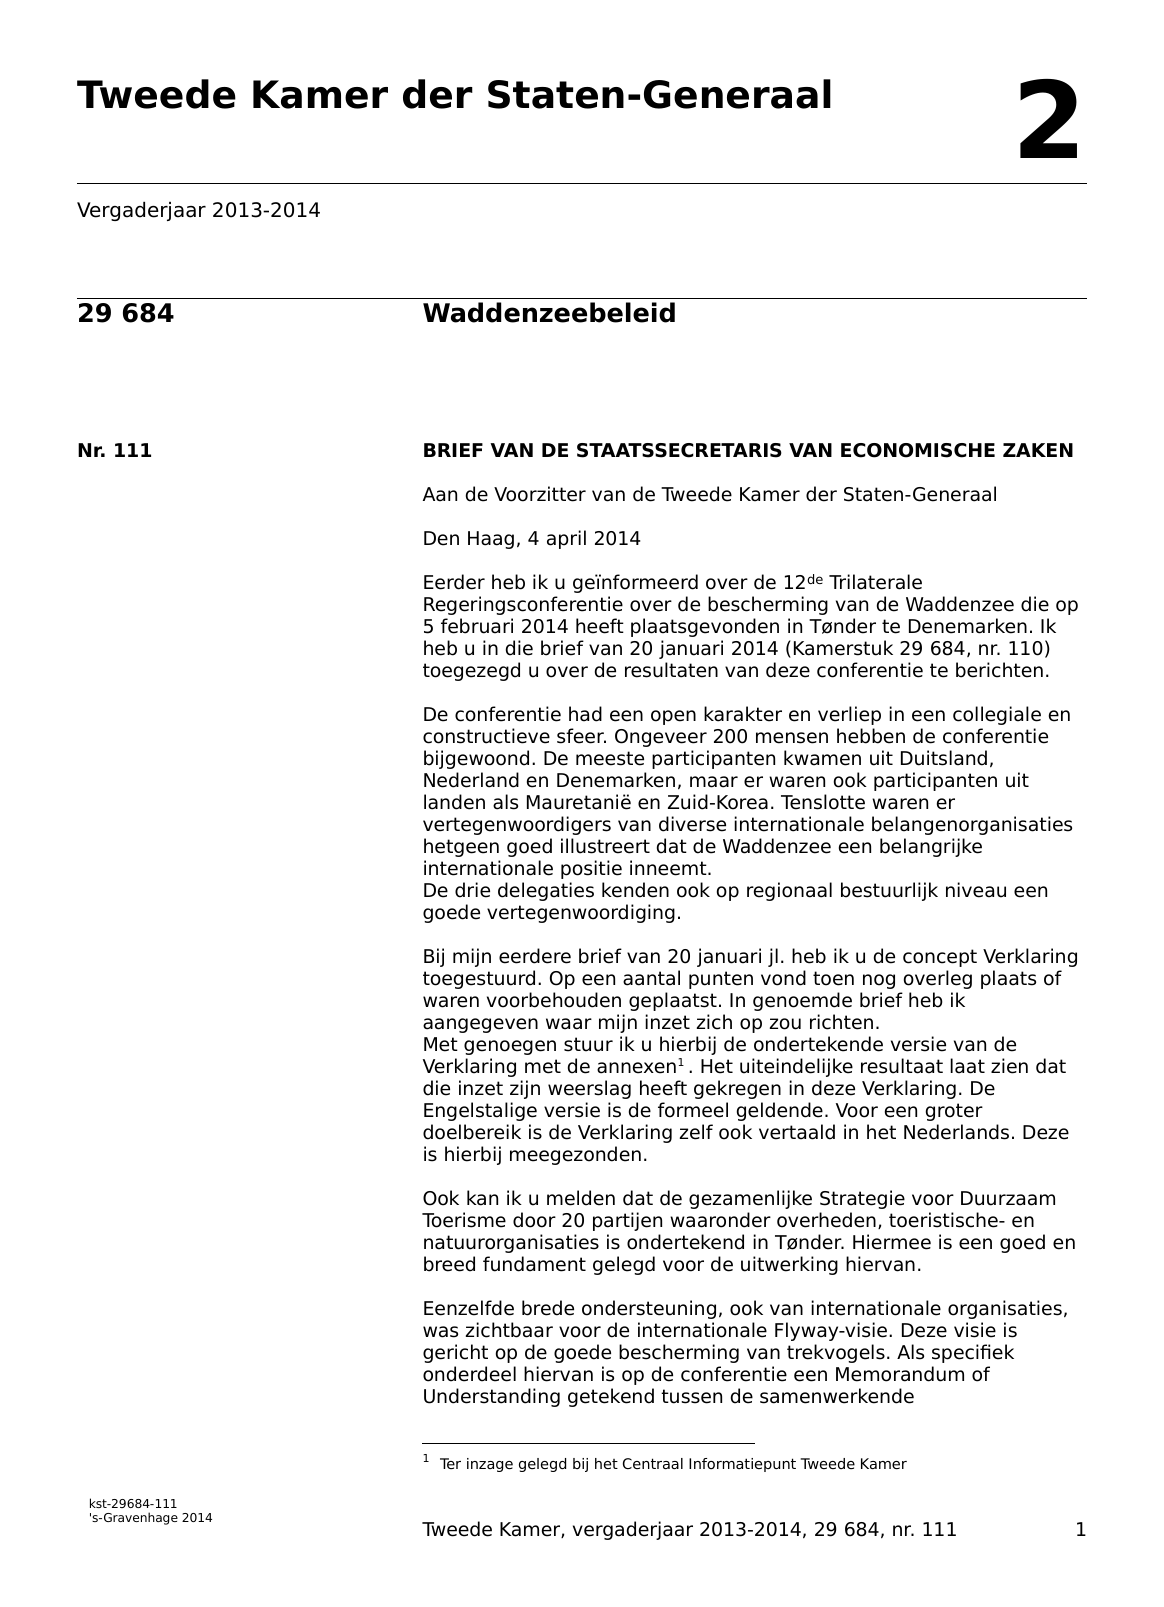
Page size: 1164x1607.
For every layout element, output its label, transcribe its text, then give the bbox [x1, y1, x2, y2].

text Bij mijn eerdere brief van 20 januari jl. heb ik u de concept Verklaring toegestuurd. Op een aantal punten vond toen nog overleg plaats of waren voorbehouden geplaatst. In genoemde brief heb ik aangegeven waar mijn inzet zich op zou richten. [422, 946, 1087, 1034]
subtitle 29 684 Waddenzeebeleid [77, 299, 1087, 329]
text Den Haag, 4 april 2014 [422, 528, 1087, 550]
text Eenzelfde brede ondersteuning, ook van internationale organisaties, was zichtbaar voor de internationale Flyway-visie. Deze visie is gericht op de goede bescherming van trekvogels. Als specifiek onderdeel hiervan is op de conferentie een Memorandum of Understanding getekend tussen de samenwerkende [422, 1298, 1087, 1408]
table_cell Vergaderjaar 2013-2014 [77, 184, 1087, 298]
table_header Tweede Kamer der Staten-Generaal [77, 59, 886, 183]
table_header 2 [886, 59, 1087, 183]
text De conferentie had een open karakter en verliep in een collegiale en constructieve sfeer. Ongeveer 200 mensen hebben de conferentie bijgewoond. De meeste participanten kwamen uit Duitsland, Nederland en Denemarken, maar er waren ook participanten uit landen als Mauretanië en Zuid-Korea. Tenslotte waren er vertegenwoordigers van diverse internationale belangenorganisaties hetgeen goed illustreert dat de Waddenzee een belangrijke internationale positie inneemt. [422, 704, 1087, 880]
text kst-29684-111 [88, 1497, 323, 1511]
subtitle Nr. 111 BRIEF VAN DE STAATSSECRETARIS VAN ECONOMISCHE ZAKEN [77, 440, 1087, 462]
text Ook kan ik u melden dat de gezamenlijke Strategie voor Duurzaam Toerisme door 20 partijen waaronder overheden, toeristische- en natuurorganisaties is ondertekend in Tønder. Hiermee is een goed en breed fundament gelegd voor de uitwerking hiervan. [422, 1188, 1087, 1276]
text De drie delegaties kenden ook op regionaal bestuurlijk niveau een goede vertegenwoordiging. [422, 880, 1087, 924]
text 's-Gravenhage 2014 [88, 1511, 323, 1525]
text Met genoegen stuur ik u hierbij de ondertekende versie van de Verklaring met de annexen. Het uiteindelijke resultaat laat zien dat die inzet zijn weerslag heeft gekregen in deze Verklaring. De Engelstalige versie is de formeel geldende. Voor een groter doelbereik is de Verklaring zelf ook vertaald in het Nederlands. Deze is hierbij meegezonden. [422, 1034, 1087, 1166]
text Aan de Voorzitter van de Tweede Kamer der Staten-Generaal [422, 484, 1087, 506]
text Ter inzage gelegd bij het Centraal Informatiepunt Tweede Kamer [422, 1452, 1087, 1474]
text Eerder heb ik u geïnformeerd over de 12de Trilaterale Regeringsconferentie over de bescherming van de Waddenzee die op 5 februari 2014 heeft plaatsgevonden in Tønder te Denemarken. Ik heb u in die brief van 20 januari 2014 (Kamerstuk 29 684, nr. 110) toegezegd u over de resultaten van deze conferentie te berichten. [422, 572, 1087, 682]
